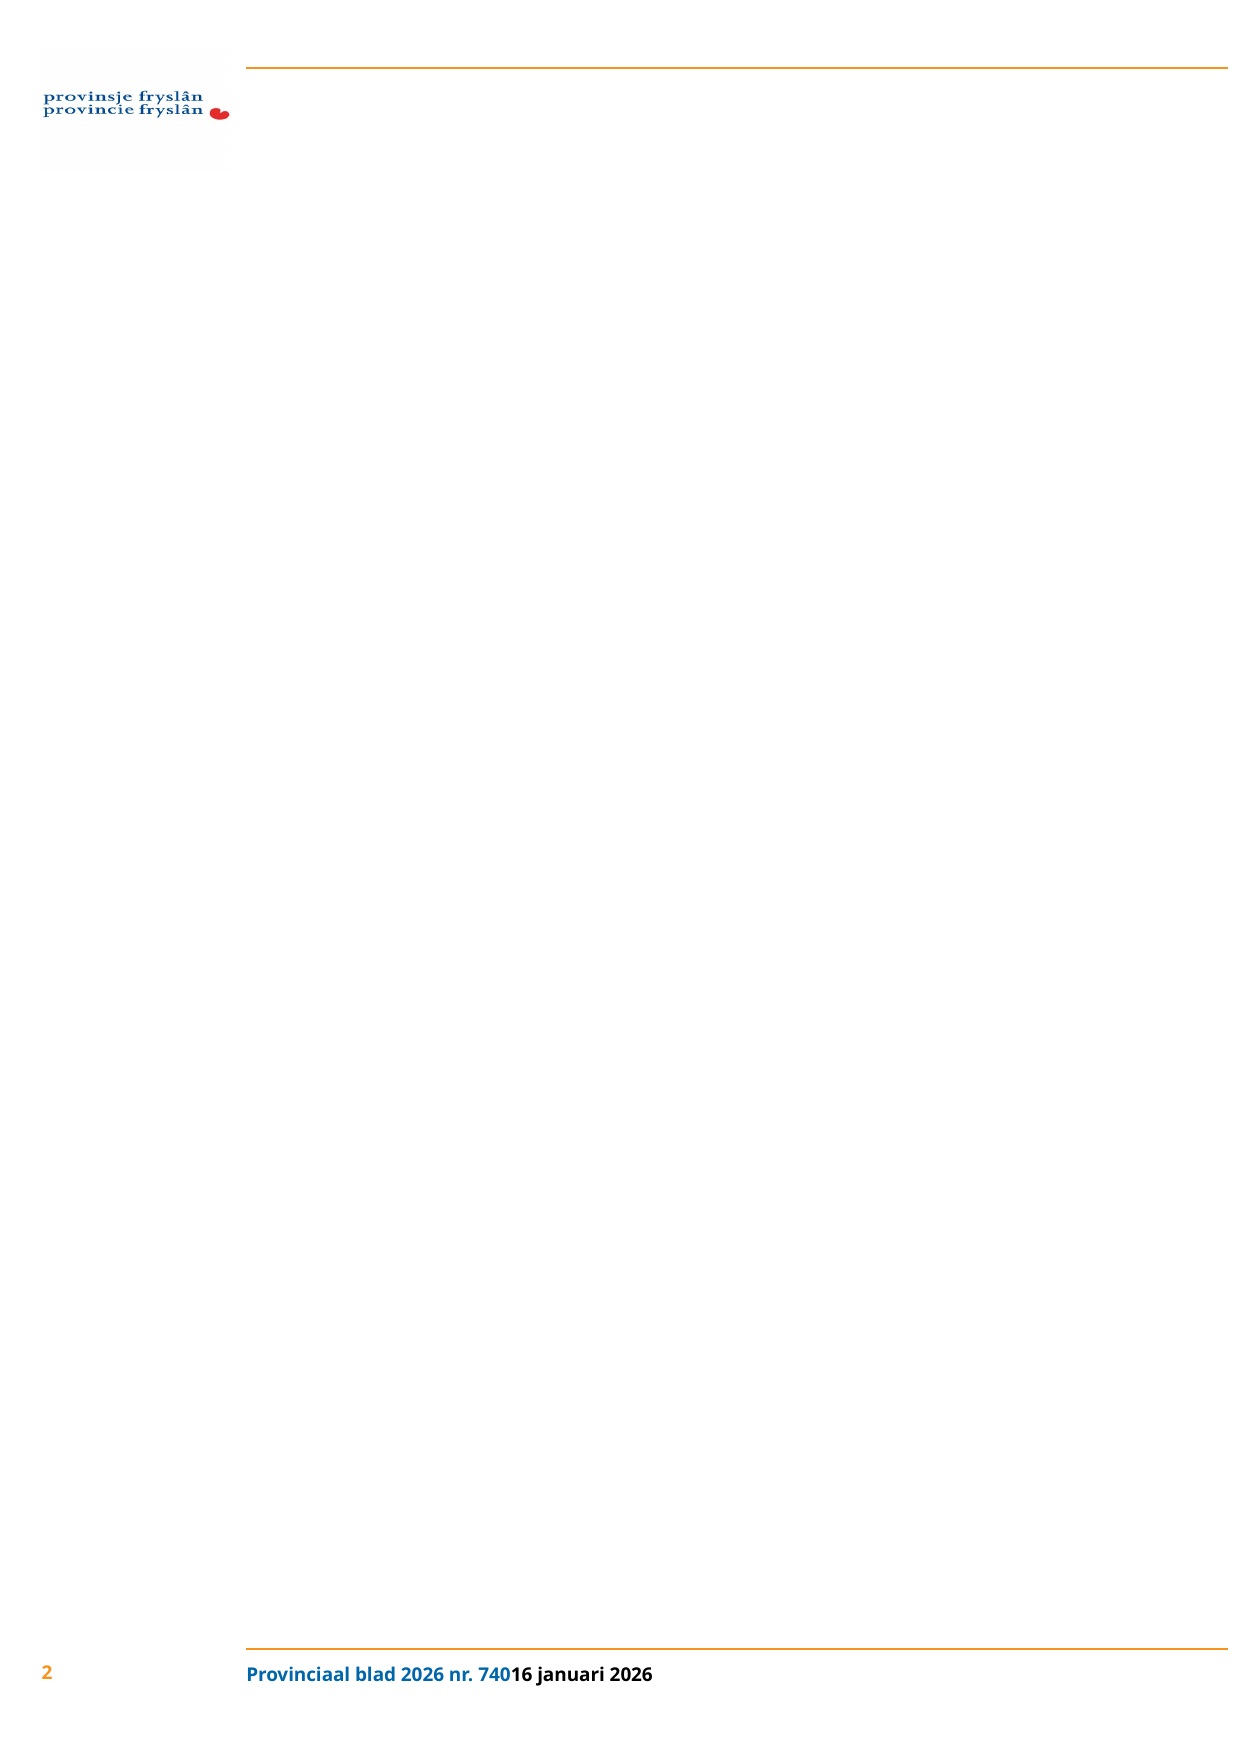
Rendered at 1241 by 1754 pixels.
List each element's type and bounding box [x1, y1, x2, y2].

picture [41, 47, 231, 172]
